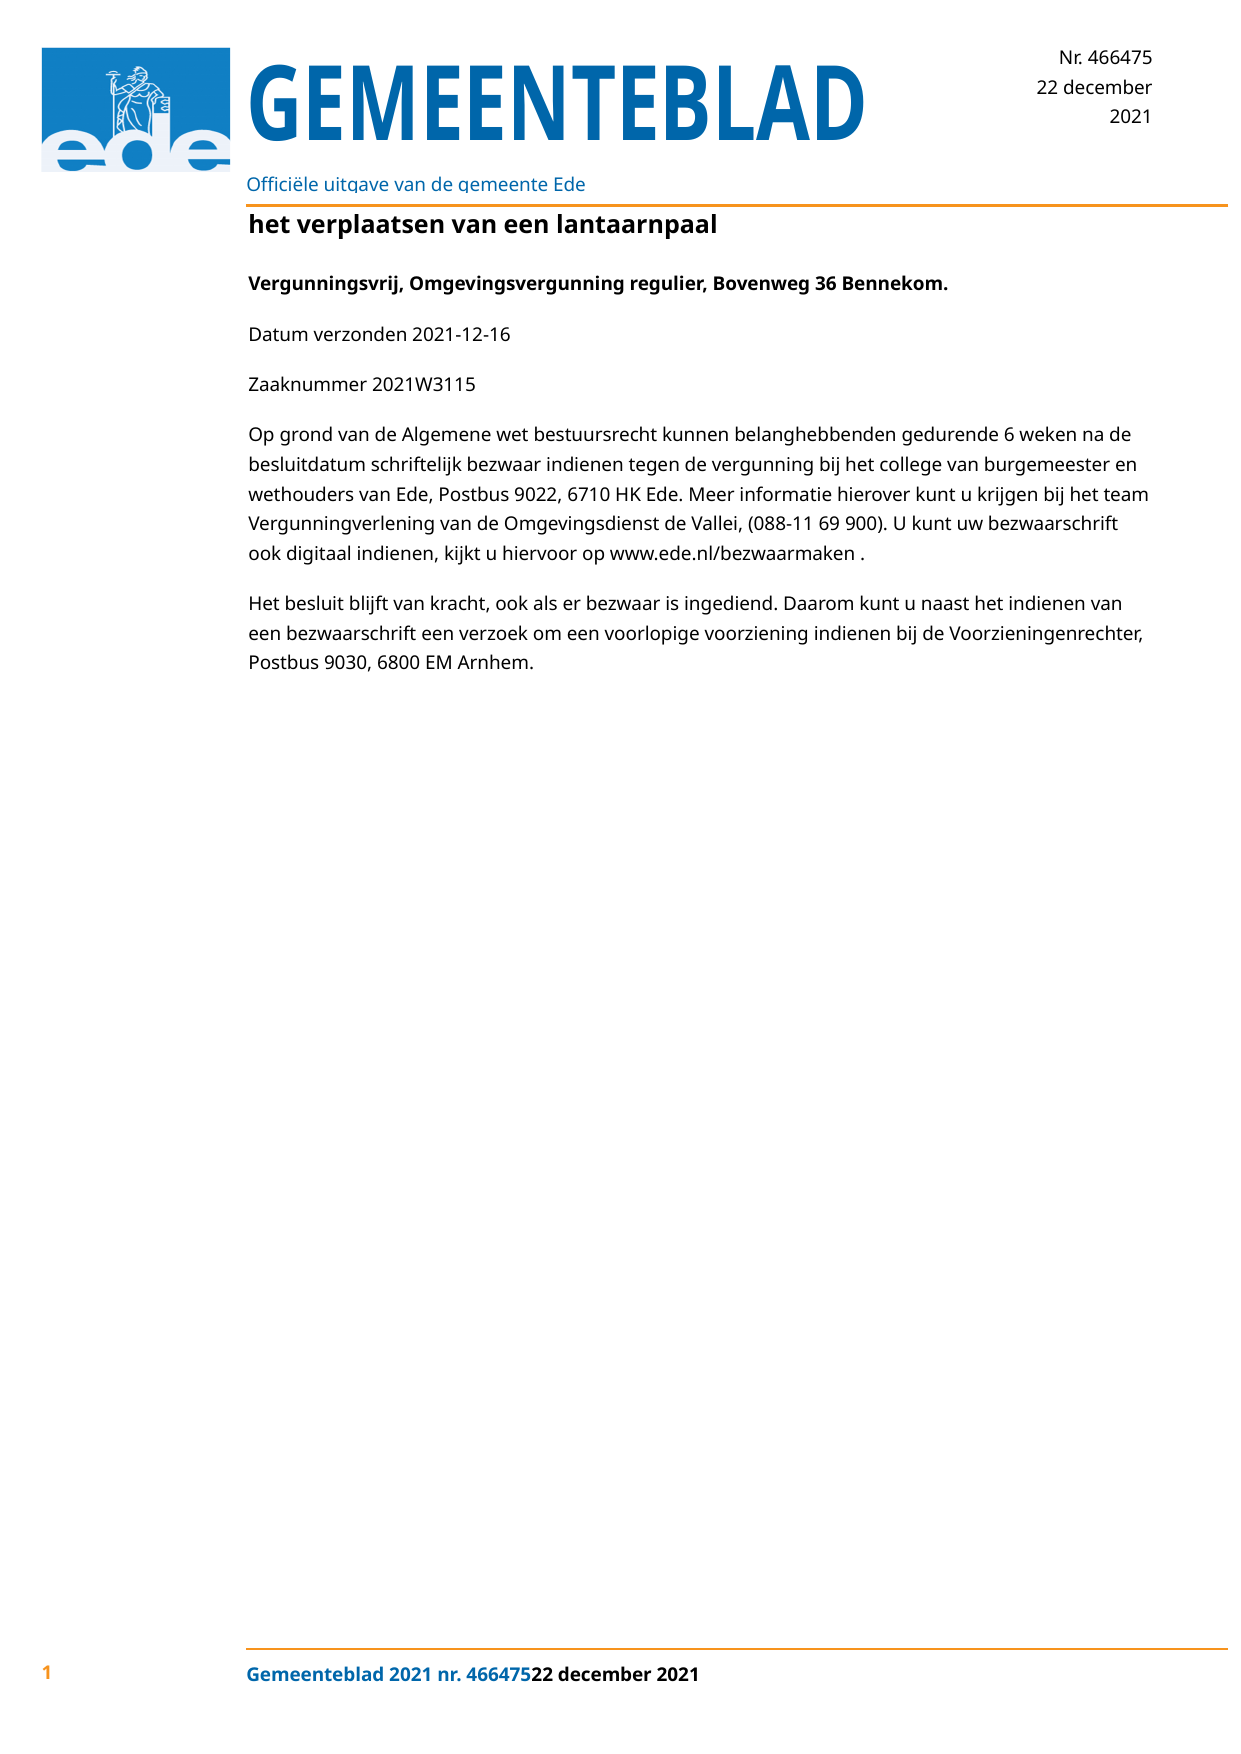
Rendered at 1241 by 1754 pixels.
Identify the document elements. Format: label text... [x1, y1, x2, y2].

text Vergunningsvrij, Omgevingsvergunning regulier, Bovenweg 36 Bennekom. [248, 270, 1152, 296]
text het verplaatsen van een lantaarnpaal [248, 207, 1152, 241]
text Het besluit blijft van kracht, ook als er bezwaar is ingediend. Daarom kunt u naast het indienen van een bezwaarschrift een verzoek om een voorlopige voorziening indienen bij de Voorzieningenrechter, Postbus 9030, 6800 EM Arnhem. [248, 590, 1152, 675]
picture [41, 47, 231, 172]
text Datum verzonden 2021-12-16 [248, 321, 1152, 346]
text Op grond van de Algemene wet bestuursrecht kunnen belanghebbenden gedurende 6 weken na de besluitdatum schriftelijk bezwaar indienen tegen de vergunning bij het college van burgemeester en wethouders van Ede, Postbus 9022, 6710 HK Ede. Meer informatie hierover kunt u krijgen bij het team Vergunningverlening van de Omgevingsdienst de Vallei, (088-11 69 900). U kunt uw bezwaarschrift ook digitaal indienen, kijkt u hiervoor op www.ede.nl/bezwaarmaken . [248, 422, 1152, 566]
text Zaaknummer 2021W3115 [248, 371, 1152, 397]
